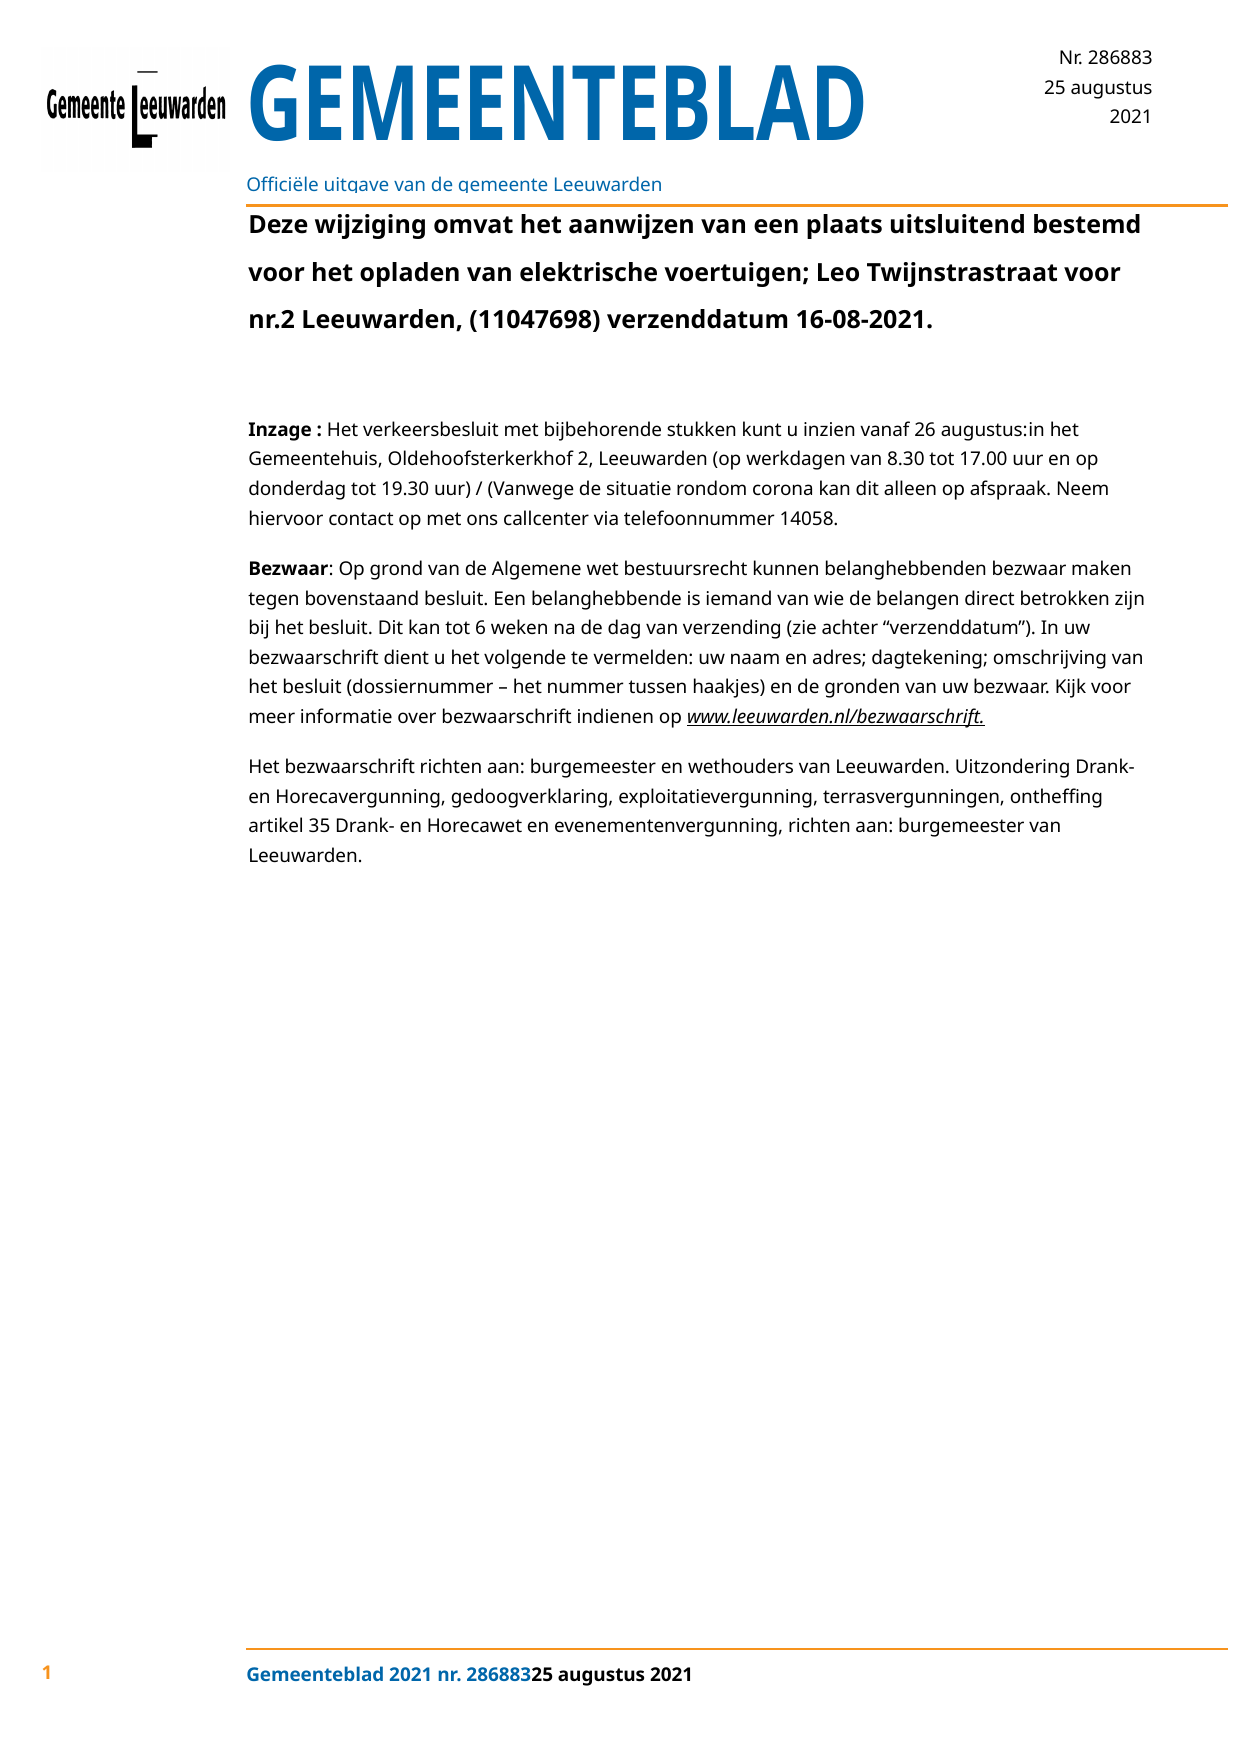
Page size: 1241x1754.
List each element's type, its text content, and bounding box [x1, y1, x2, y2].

text Deze wijziging omvat het aanwijzen van een plaats uitsluitend bestemd voor het opladen van elektrische voertuigen; Leo Twijnstrastraat voor nr.2 Leeuwarden, (11047698) verzenddatum 16-08-2021. [248, 207, 1152, 336]
text Inzage : Het verkeersbesluit met bijbehorende stukken kunt u inzien vanaf 26 augustus:in het Gemeentehuis, Oldehoofsterkerkhof 2, Leeuwarden (op werkdagen van 8.30 tot 17.00 uur en op donderdag tot 19.30 uur) / (Vanwege de situatie rondom corona kan dit alleen op afspraak. Neem hiervoor contact op met ons callcenter via telefoonnummer 14058. [248, 416, 1152, 530]
picture [41, 47, 231, 172]
text Het bezwaarschrift richten aan: burgemeester en wethouders van Leeuwarden. Uitzondering Drank- en Horecavergunning, gedoogverklaring, exploitatievergunning, terrasvergunningen, ontheffing artikel 35 Drank- en Horecawet en evenementenvergunning, richten aan: burgemeester van Leeuwarden. [248, 753, 1152, 868]
text Bezwaar: Op grond van de Algemene wet bestuursrecht kunnen belanghebbenden bezwaar maken tegen bovenstaand besluit. Een belanghebbende is iemand van wie de belangen direct betrokken zijn bij het besluit. Dit kan tot 6 weken na de dag van verzending (zie achter “verzenddatum”). In uw bezwaarschrift dient u het volgende te vermelden: uw naam en adres; dagtekening; omschrijving van het besluit (dossiernummer – het nummer tussen haakjes) en de gronden van uw bezwaar. Kijk voor meer informatie over bezwaarschrift indienen op www.leeuwarden.nl/bezwaarschrift. [248, 555, 1152, 729]
